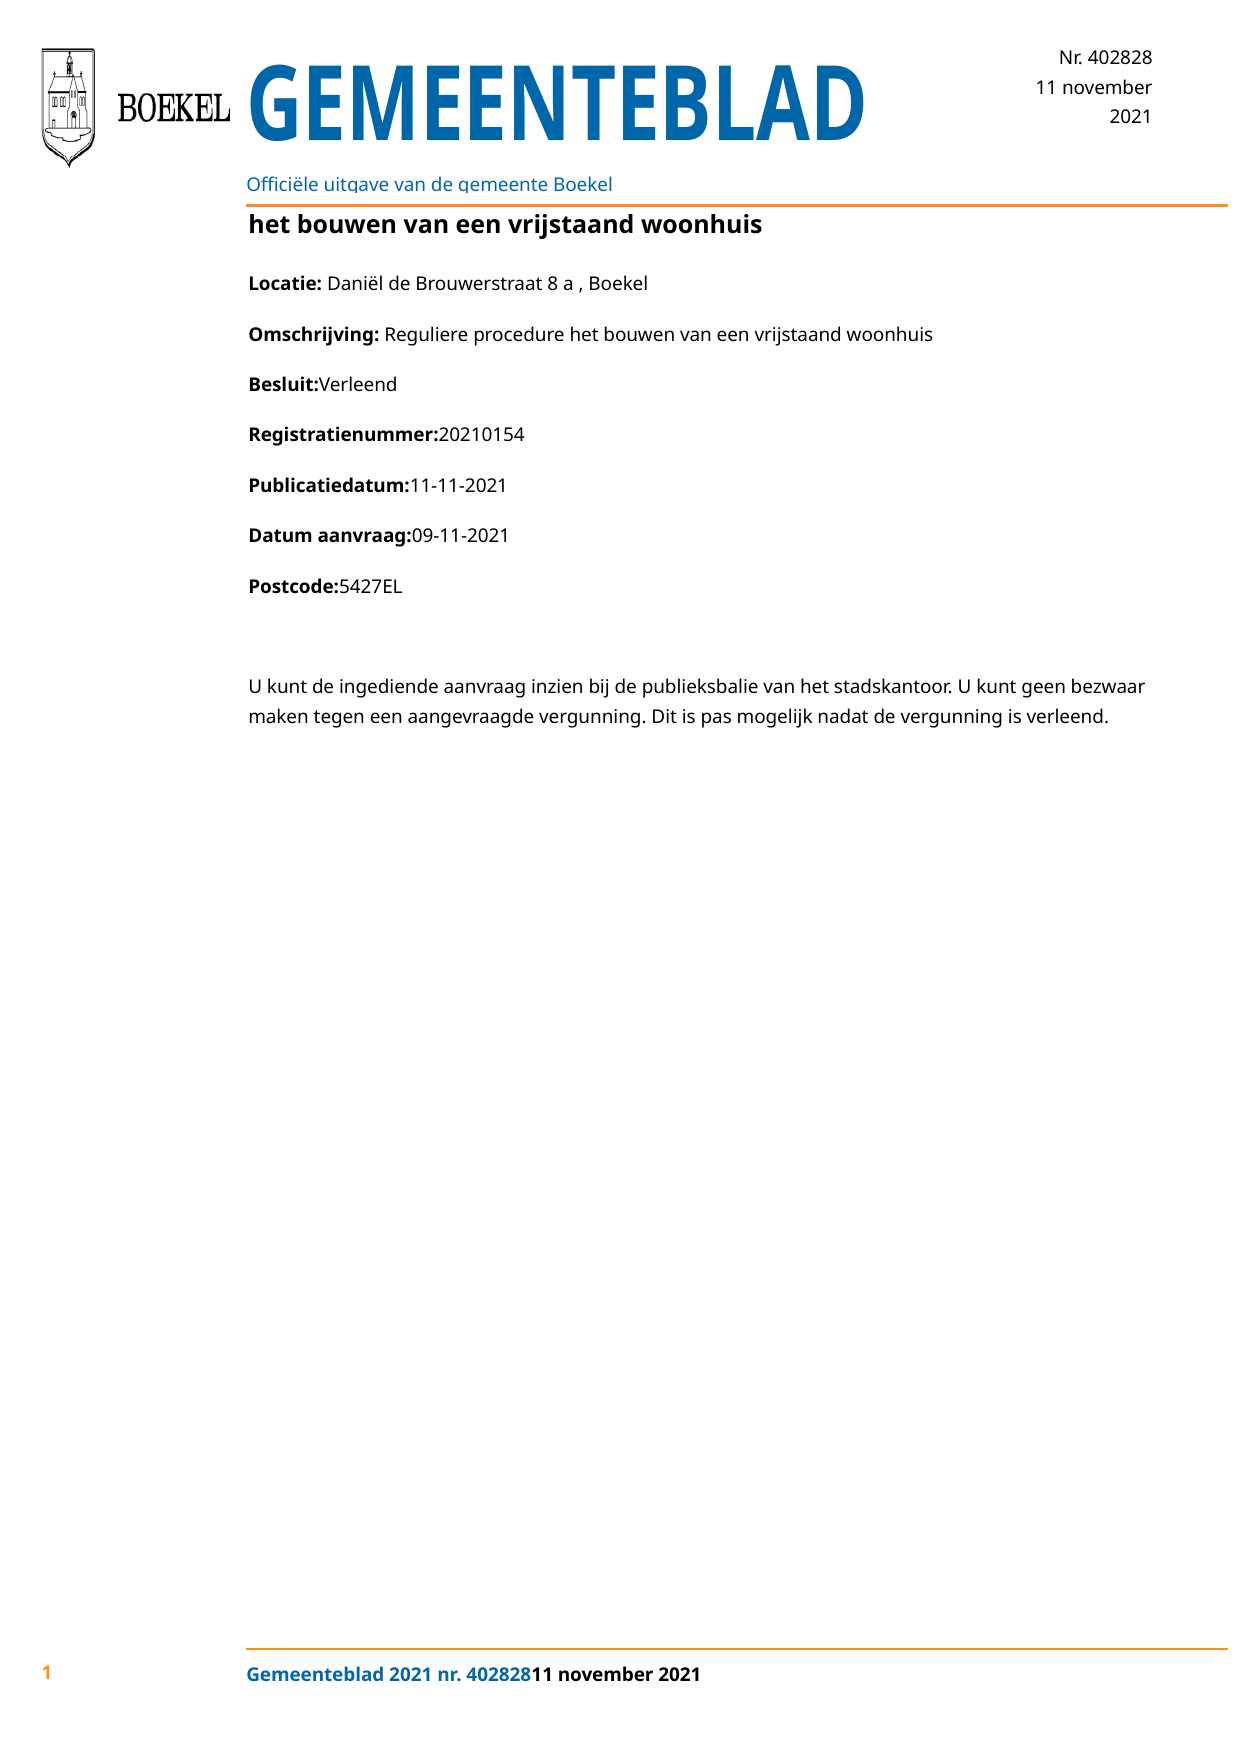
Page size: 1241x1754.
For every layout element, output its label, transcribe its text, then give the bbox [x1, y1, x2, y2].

text het bouwen van een vrijstaand woonhuis [248, 207, 1152, 241]
picture [41, 47, 231, 172]
text Locatie: Daniël de Brouwerstraat 8 a , Boekel [248, 270, 1152, 296]
text U kunt de ingediende aanvraag inzien bij de publieksbalie van het stadskantoor. U kunt geen bezwaar maken tegen een aangevraagde vergunning. Dit is pas mogelijk nadat de vergunning is verleend. [248, 674, 1152, 729]
text Registratienummer:20210154 [248, 422, 1152, 447]
text Datum aanvraag:09-11-2021 [248, 522, 1152, 548]
text Publicatiedatum:11-11-2021 [248, 472, 1152, 498]
text Omschrijving: Reguliere procedure het bouwen van een vrijstaand woonhuis [248, 321, 1152, 346]
text Postcode:5427EL [248, 573, 1152, 598]
text Besluit:Verleend [248, 371, 1152, 397]
